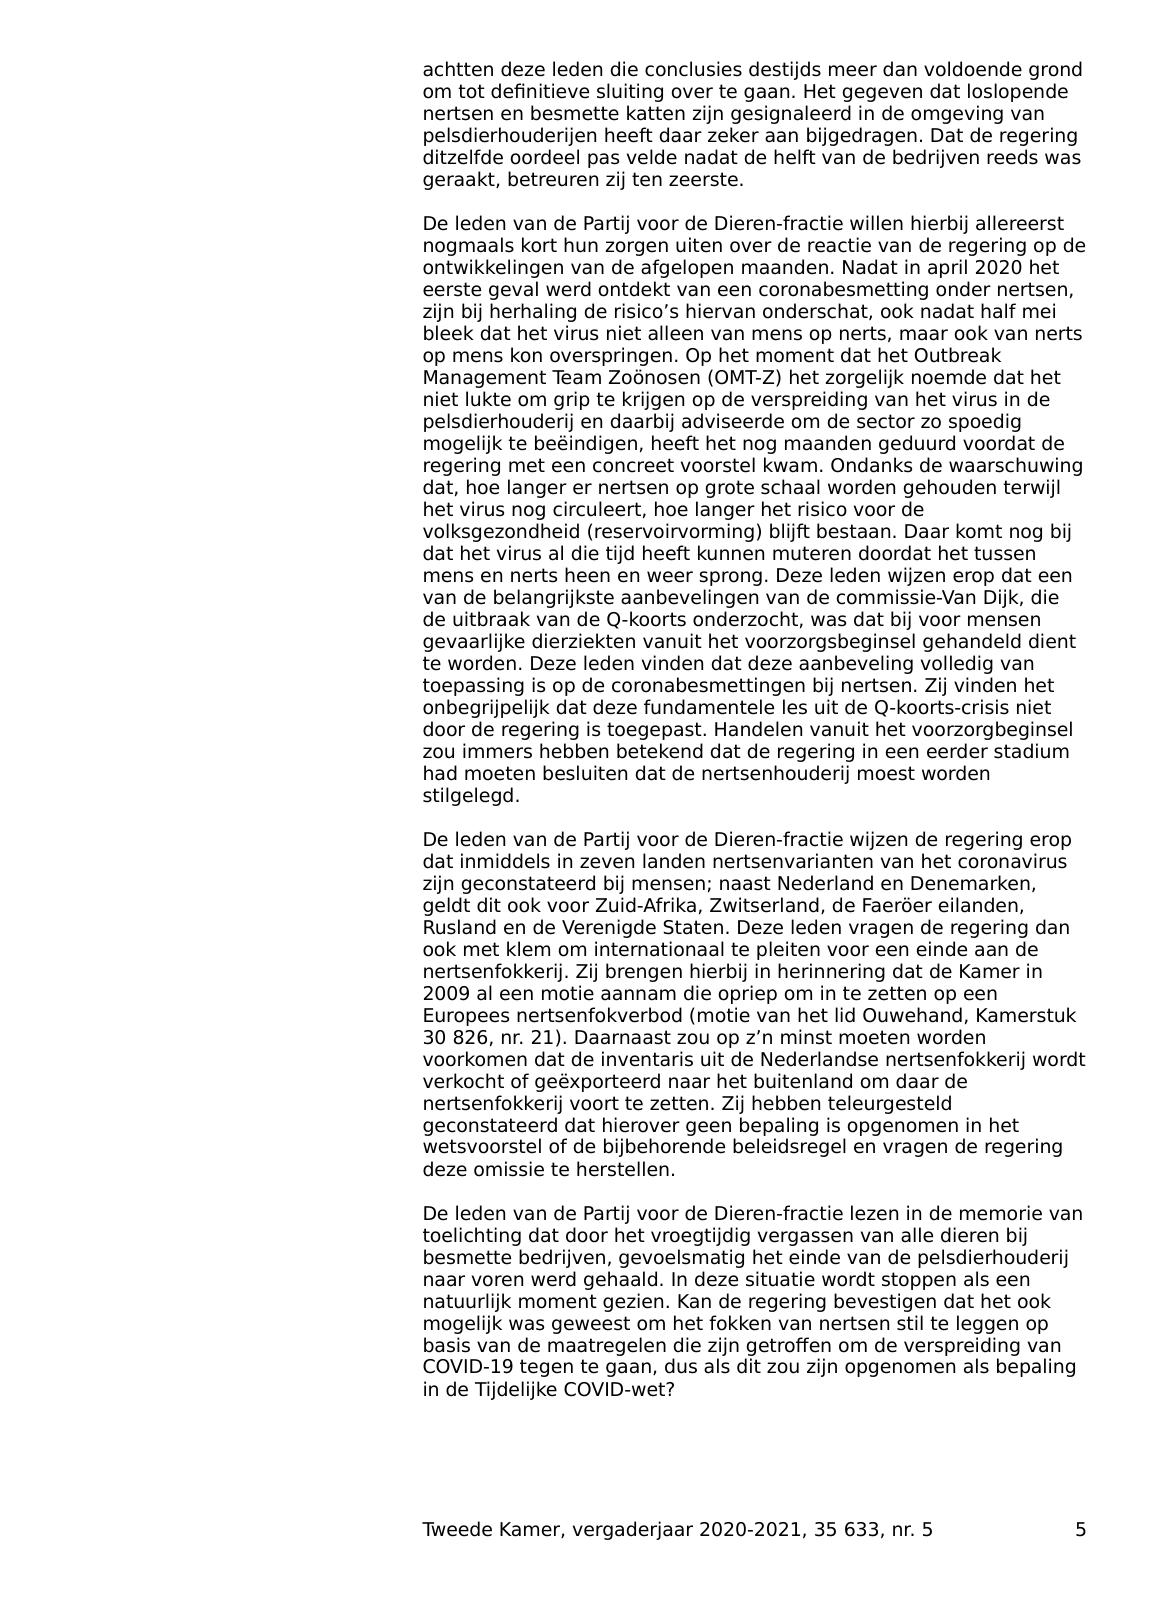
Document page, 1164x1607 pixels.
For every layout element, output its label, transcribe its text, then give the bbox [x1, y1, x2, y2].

text De leden van de Partij voor de Dieren-fractie lezen in de memorie van toelichting dat door het vroegtijdig vergassen van alle dieren bij besmette bedrijven, gevoelsmatig het einde van de pelsdierhouderij naar voren werd gehaald. In deze situatie wordt stoppen als een natuurlijk moment gezien. Kan de regering bevestigen dat het ook mogelijk was geweest om het fokken van nertsen stil te leggen op basis van de maatregelen die zijn getroffen om de verspreiding van COVID-19 tegen te gaan, dus als dit zou zijn opgenomen als bepaling in de Tijdelijke COVID-wet? [422, 1203, 1087, 1400]
text achtten deze leden die conclusies destijds meer dan voldoende grond om tot definitieve sluiting over te gaan. Het gegeven dat loslopende nertsen en besmette katten zijn gesignaleerd in de omgeving van pelsdierhouderijen heeft daar zeker aan bijgedragen. Dat de regering ditzelfde oordeel pas velde nadat de helft van de bedrijven reeds was geraakt, betreuren zij ten zeerste. [422, 59, 1087, 191]
text De leden van de Partij voor de Dieren-fractie wijzen de regering erop dat inmiddels in zeven landen nertsenvarianten van het coronavirus zijn geconstateerd bij mensen; naast Nederland en Denemarken, geldt dit ook voor Zuid-Afrika, Zwitserland, de Faeröer eilanden, Rusland en de Verenigde Staten. Deze leden vragen de regering dan ook met klem om internationaal te pleiten voor een einde aan de nertsenfokkerij. Zij brengen hierbij in herinnering dat de Kamer in 2009 al een motie aannam die opriep om in te zetten op een Europees nertsenfokverbod (motie van het lid Ouwehand, Kamerstuk 30 826, nr. 21). Daarnaast zou op z’n minst moeten worden voorkomen dat de inventaris uit de Nederlandse nertsenfokkerij wordt verkocht of geëxporteerd naar het buitenland om daar de nertsenfokkerij voort te zetten. Zij hebben teleurgesteld geconstateerd dat hierover geen bepaling is opgenomen in het wetsvoorstel of de bijbehorende beleidsregel en vragen de regering deze omissie te herstellen. [422, 829, 1087, 1180]
text De leden van de Partij voor de Dieren-fractie willen hierbij allereerst nogmaals kort hun zorgen uiten over de reactie van de regering op de ontwikkelingen van de afgelopen maanden. Nadat in april 2020 het eerste geval werd ontdekt van een coronabesmetting onder nertsen, zijn bij herhaling de risico’s hiervan onderschat, ook nadat half mei bleek dat het virus niet alleen van mens op nerts, maar ook van nerts op mens kon overspringen. Op het moment dat het Outbreak Management Team Zoönosen (OMT-Z) het zorgelijk noemde dat het niet lukte om grip te krijgen op de verspreiding van het virus in de pelsdierhouderij en daarbij adviseerde om de sector zo spoedig mogelijk te beëindigen, heeft het nog maanden geduurd voordat de regering met een concreet voorstel kwam. Ondanks de waarschuwing dat, hoe langer er nertsen op grote schaal worden gehouden terwijl het virus nog circuleert, hoe langer het risico voor de volksgezondheid (reservoirvorming) blijft bestaan. Daar komt nog bij dat het virus al die tijd heeft kunnen muteren doordat het tussen mens en nerts heen en weer sprong. Deze leden wijzen erop dat een van de belangrijkste aanbevelingen van de commissie-Van Dijk, die de uitbraak van de Q-koorts onderzocht, was dat bij voor mensen gevaarlijke dierziekten vanuit het voorzorgsbeginsel gehandeld dient te worden. Deze leden vinden dat deze aanbeveling volledig van toepassing is op de coronabesmettingen bij nertsen. Zij vinden het onbegrijpelijk dat deze fundamentele les uit de Q-koorts-crisis niet door de regering is toegepast. Handelen vanuit het voorzorgbeginsel zou immers hebben betekend dat de regering in een eerder stadium had moeten besluiten dat de nertsenhouderij moest worden stilgelegd. [422, 213, 1087, 807]
